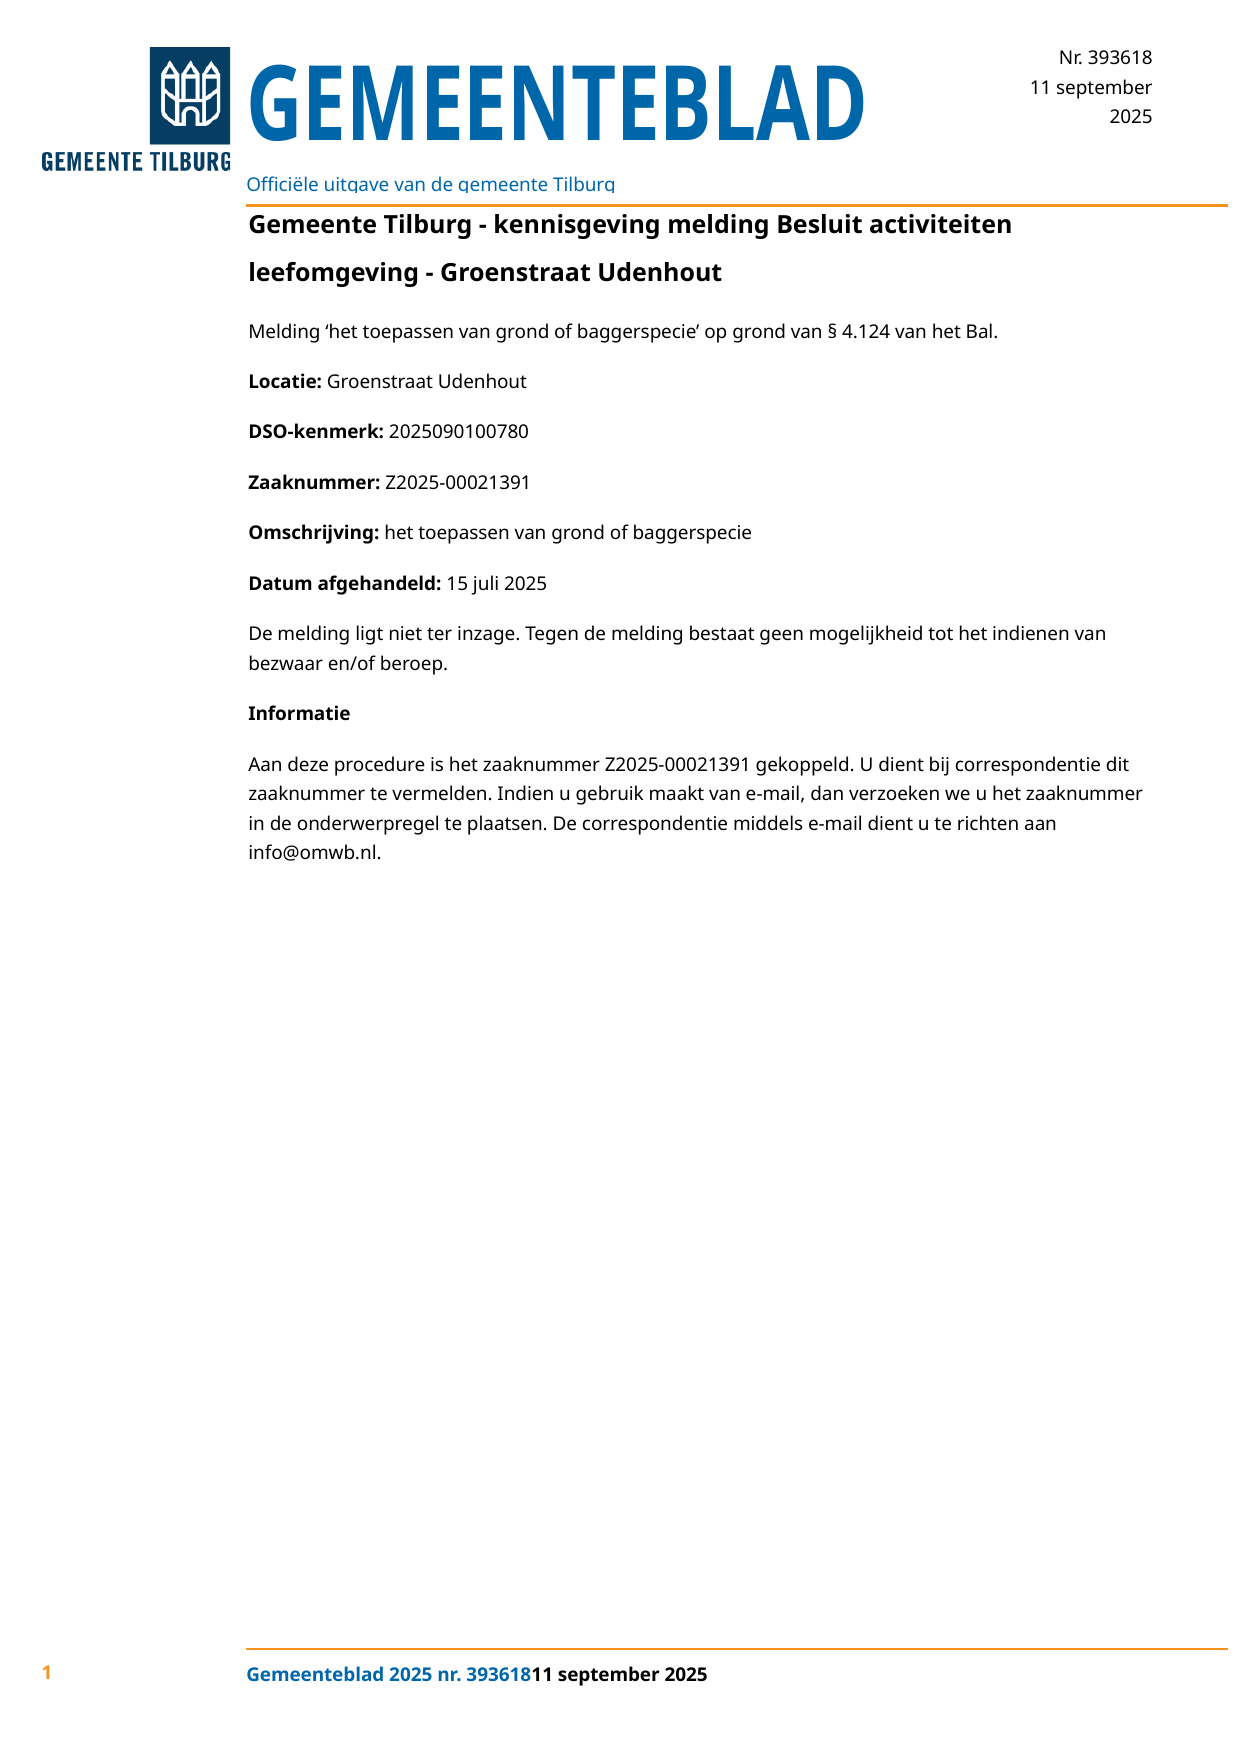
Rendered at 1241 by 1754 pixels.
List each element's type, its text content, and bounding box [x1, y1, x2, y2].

text DSO-kenmerk: 2025090100780 [248, 419, 1152, 444]
text Locatie: Groenstraat Udenhout [248, 368, 1152, 394]
text Gemeente Tilburg - kennisgeving melding Besluit activiteiten leefomgeving - Groenstraat Udenhout [248, 207, 1152, 288]
text Zaaknummer: Z2025-00021391 [248, 469, 1152, 495]
text De melding ligt niet ter inzage. Tegen de melding bestaat geen mogelijkheid tot het indienen van bezwaar en/of beroep. [248, 620, 1152, 676]
text Datum afgehandeld: 15 juli 2025 [248, 570, 1152, 596]
text Omschrijving: het toepassen van grond of baggerspecie [248, 519, 1152, 545]
text Melding ‘het toepassen van grond of baggerspecie’ op grond van § 4.124 van het Bal. [248, 318, 1152, 344]
picture [41, 47, 231, 172]
text Aan deze procedure is het zaaknummer Z2025-00021391 gekoppeld. U dient bij correspondentie dit zaaknummer te vermelden. Indien u gebruik maakt van e-mail, dan verzoeken we u het zaaknummer in de onderwerpregel te plaatsen. De correspondentie middels e-mail dient u te richten aan info@omwb.nl. [248, 751, 1152, 865]
text Informatie [248, 700, 1152, 726]
